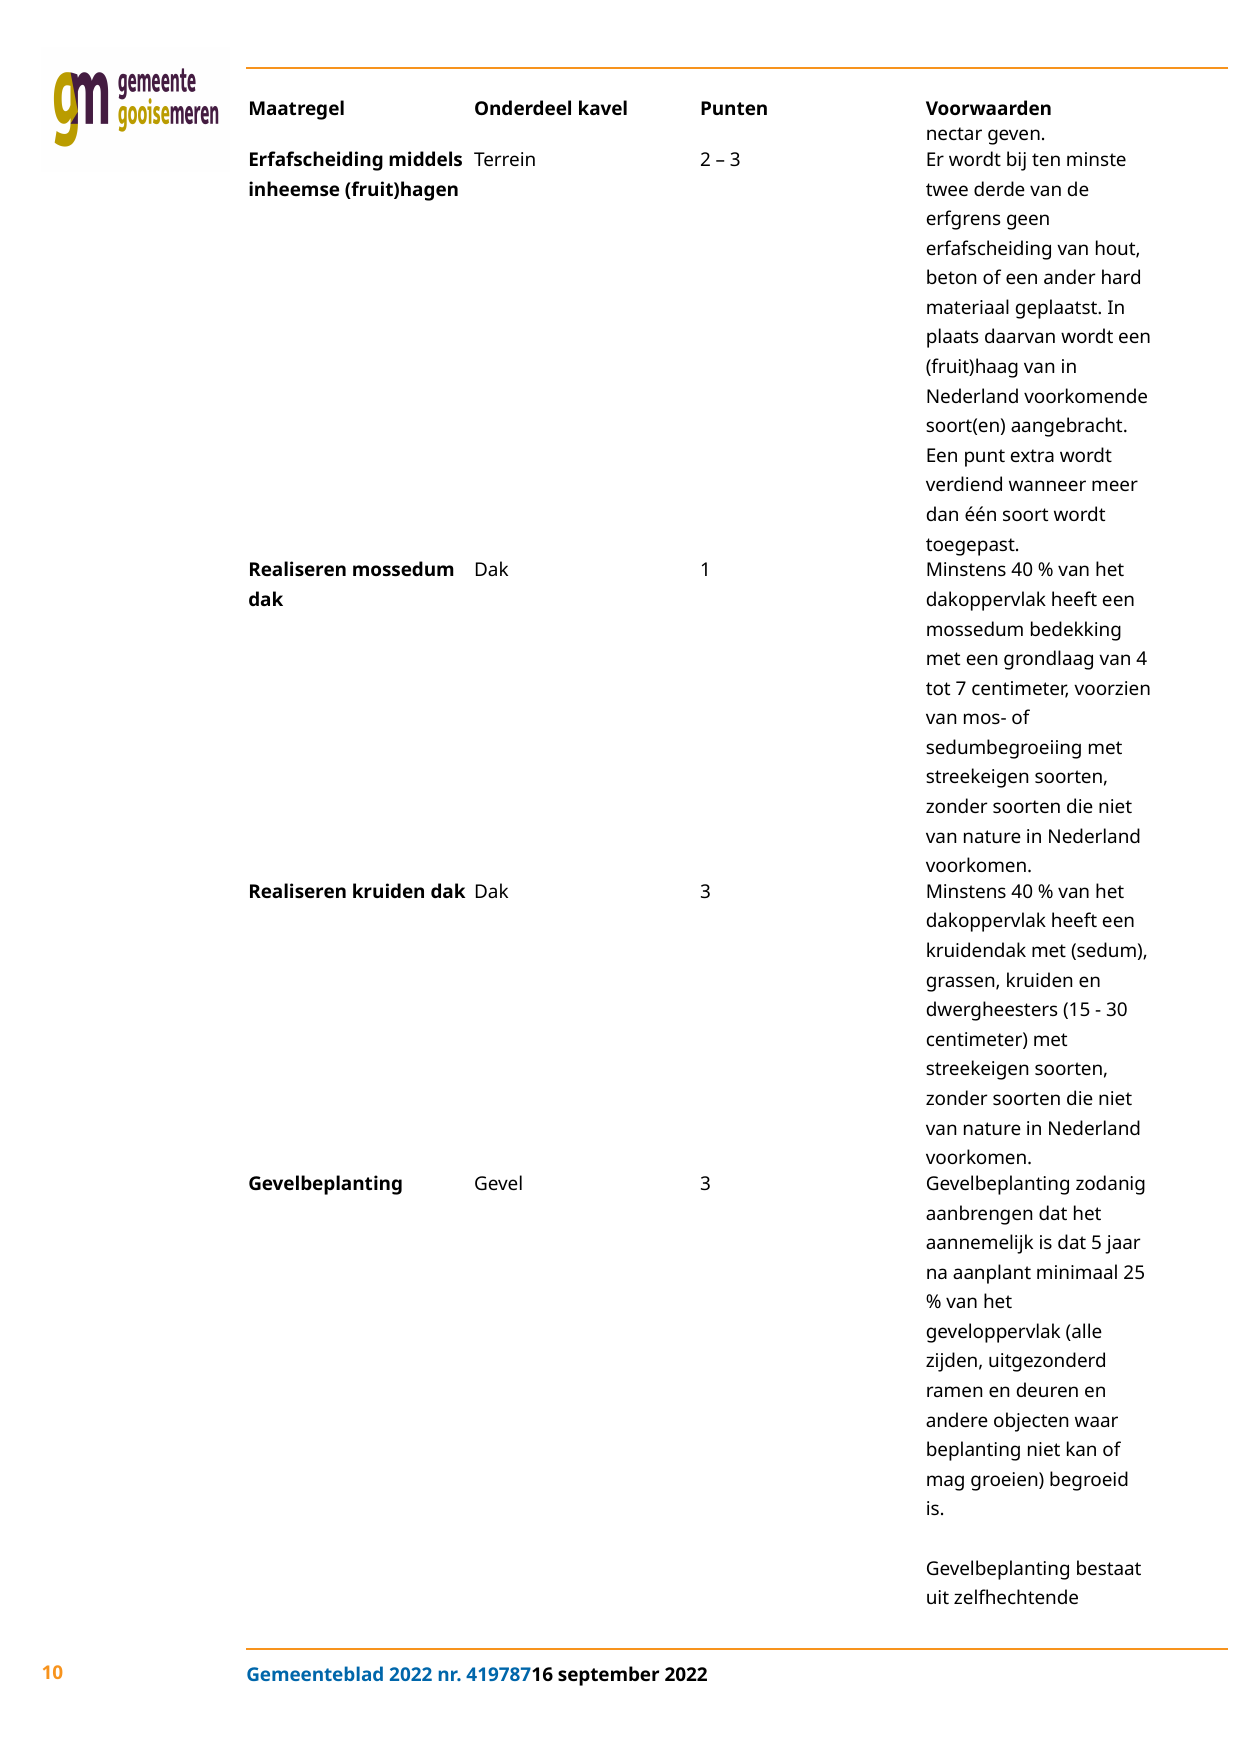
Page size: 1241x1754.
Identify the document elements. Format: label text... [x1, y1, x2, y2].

table_cell Dak [474, 557, 700, 878]
table_cell Gevel [474, 1170, 700, 1610]
table_cell Erfafscheiding middels inheemse (fruit)hagen [248, 146, 474, 557]
table_cell Minstens 40 % van het dakoppervlak heeft een kruidendak met (sedum), grassen, kruiden en dwergheesters (15 - 30 centimeter) met streekeigen soorten, zonder soorten die niet van nature in Nederland voorkomen. [926, 878, 1152, 1170]
table_cell Dak [474, 878, 700, 1170]
table_cell [700, 121, 926, 146]
table_cell Minstens 40 % van het dakoppervlak heeft een mossedum bedekking met een grondlaag van 4 tot 7 centimeter, voorzien van mos- of sedumbegroeiing met streekeigen soorten, zonder soorten die niet van nature in Nederland voorkomen. [926, 557, 1152, 878]
table_cell 3 [700, 878, 926, 1170]
table_cell [474, 121, 700, 146]
table_header Voorwaarden [926, 95, 1152, 121]
table_cell 1 [700, 557, 926, 878]
table_cell Realiseren kruiden dak [248, 878, 474, 1170]
table_header Maatregel [248, 95, 474, 121]
table_cell 2 – 3 [700, 146, 926, 557]
table_cell Gevelbeplanting zodanig aanbrengen dat het aannemelijk is dat 5 jaar na aanplant minimaal 25 % van het geveloppervlak (alle zijden, uitgezonderd ramen en deuren en andere objecten waar beplanting niet kan of mag groeien) begroeid is. Gevelbeplanting bestaat uit zelfhechtende [926, 1170, 1152, 1610]
table_cell 3 [700, 1170, 926, 1610]
table_cell nectar geven. [926, 121, 1152, 146]
table_cell Terrein [474, 146, 700, 557]
table_cell Gevelbeplanting [248, 1170, 474, 1610]
table_cell [248, 121, 474, 146]
table_cell Realiseren mossedum dak [248, 557, 474, 878]
table_cell Er wordt bij ten minste twee derde van de erfgrens geen erfafscheiding van hout, beton of een ander hard materiaal geplaatst. In plaats daarvan wordt een (fruit)haag van in Nederland voorkomende soort(en) aangebracht. Een punt extra wordt verdiend wanneer meer dan één soort wordt toegepast. [926, 146, 1152, 557]
picture [41, 47, 231, 172]
table_header Onderdeel kavel [474, 95, 700, 121]
table_header Punten [700, 95, 926, 121]
